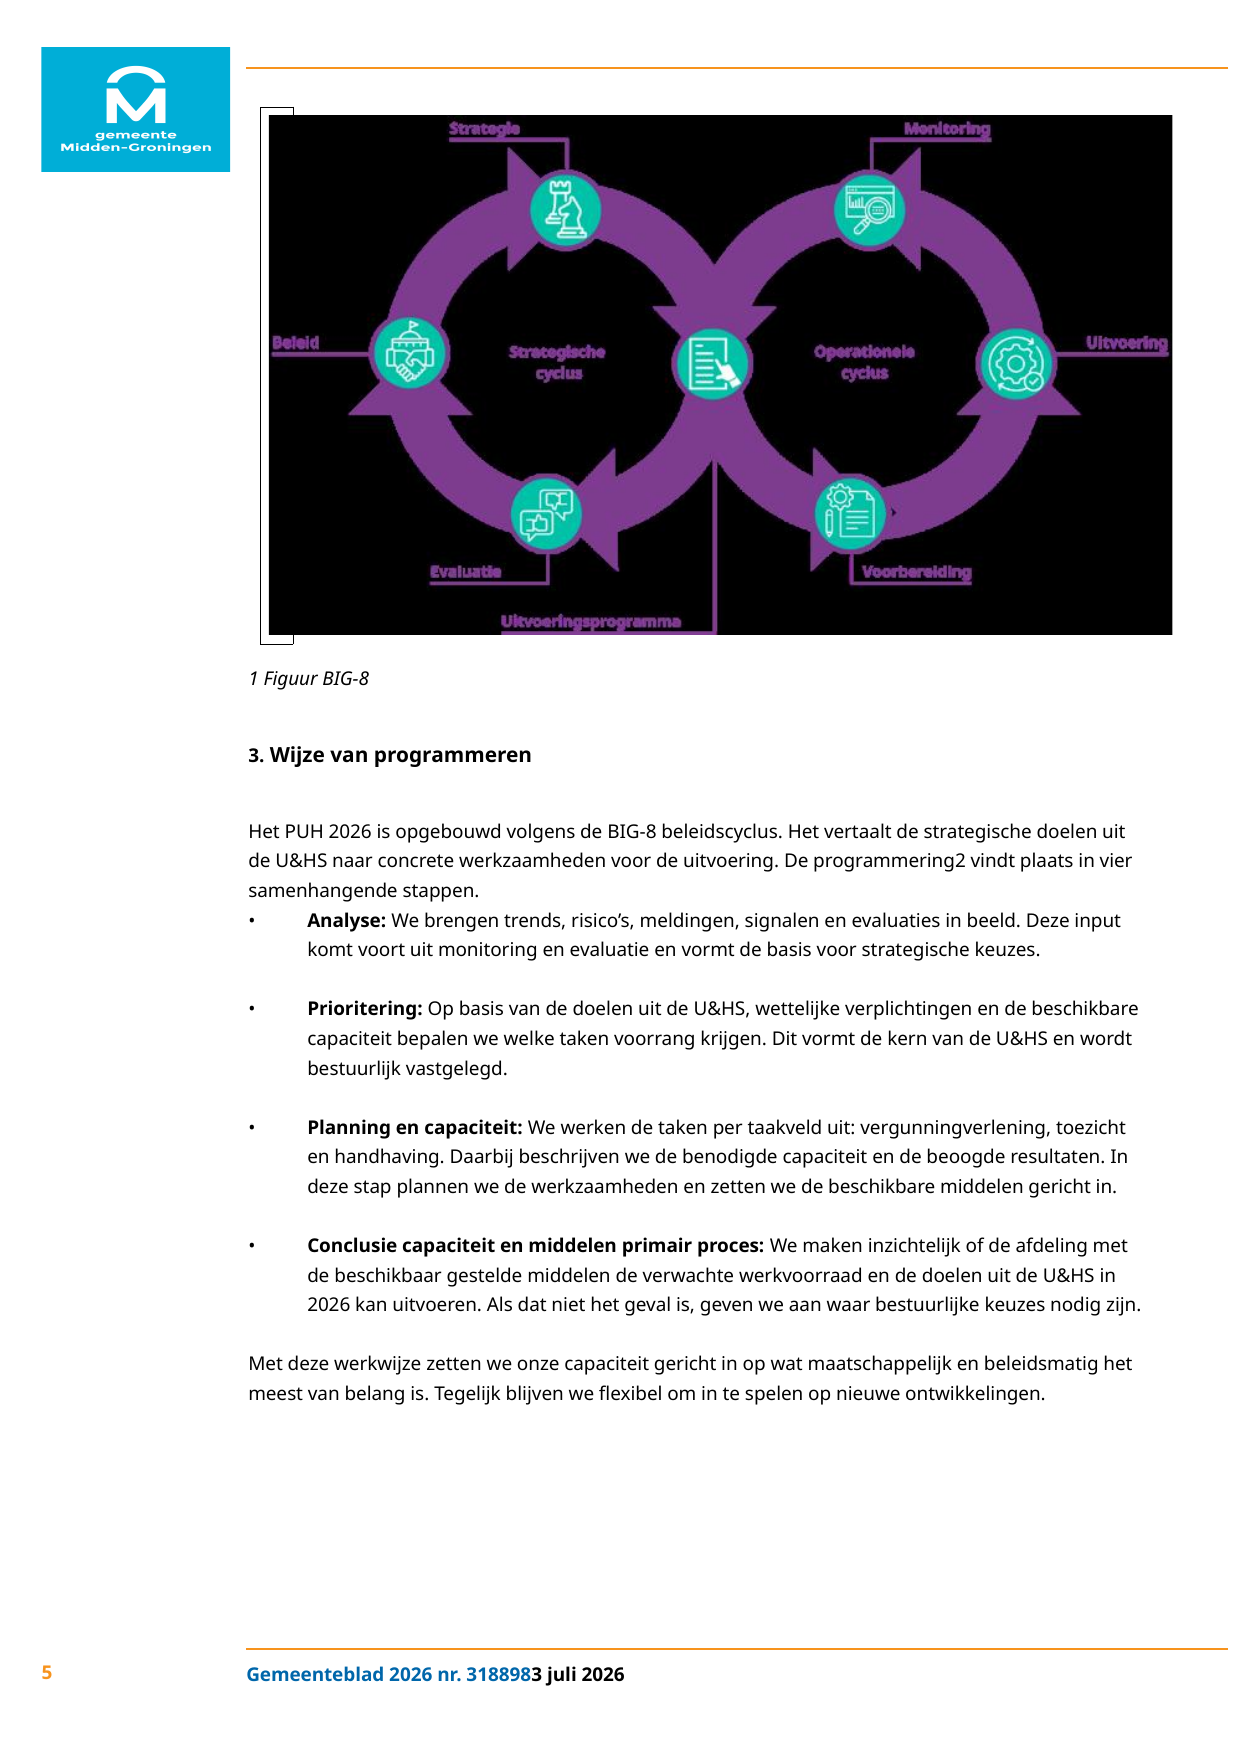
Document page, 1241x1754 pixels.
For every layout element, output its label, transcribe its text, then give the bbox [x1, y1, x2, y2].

list Conclusie capaciteit en middelen primair proces: We maken inzichtelijk of de afdeling met de beschikbaar gestelde middelen de verwachte werkvoorraad en de doelen uit de U&HS in 2026 kan uitvoeren. Als dat niet het geval is, geven we aan waar bestuurlijke keuzes nodig zijn. [248, 1232, 1152, 1317]
list Planning en capaciteit: We werken de taken per taakveld uit: vergunningverlening, toezicht en handhaving. Daarbij beschrijven we de benodigde capaciteit en de beoogde resultaten. In deze stap plannen we de werkzaamheden en zetten we de beschikbare middelen gericht in. [248, 1114, 1152, 1199]
text Met deze werkwijze zetten we onze capaciteit gericht in op wat maatschappelijk en beleidsmatig het meest van belang is. Tegelijk blijven we flexibel om in te spelen op nieuwe ontwikkelingen. [248, 1351, 1152, 1406]
picture [184, 146, 190, 153]
picture [107, 89, 165, 122]
picture [268, 115, 1173, 635]
picture [108, 66, 164, 82]
text 3. Wijze van programmeren [248, 740, 1152, 769]
text Het PUH 2026 is opgebouwd volgens de BIG-8 beleidscyclus. Het vertaalt de strategische doelen uit de U&HS naar concrete werkzaamheden voor de uitvoering. De programmering2 vindt plaats in vier samenhangende stappen. [248, 818, 1152, 903]
text 1 Figuur BIG-8 [248, 665, 1152, 691]
list Analyse: We brengen trends, risico’s, meldingen, signalen en evaluaties in beeld. Deze input komt voort uit monitoring en evaluatie en vormt de basis voor strategische keuzes. [248, 907, 1152, 962]
list Prioritering: Op basis van de doelen uit de U&HS, wettelijke verplichtingen en de beschikbare capaciteit bepalen we welke taken voorrang krijgen. Dit vormt de kern van de U&HS en wordt bestuurlijk vastgelegd. [248, 996, 1152, 1080]
